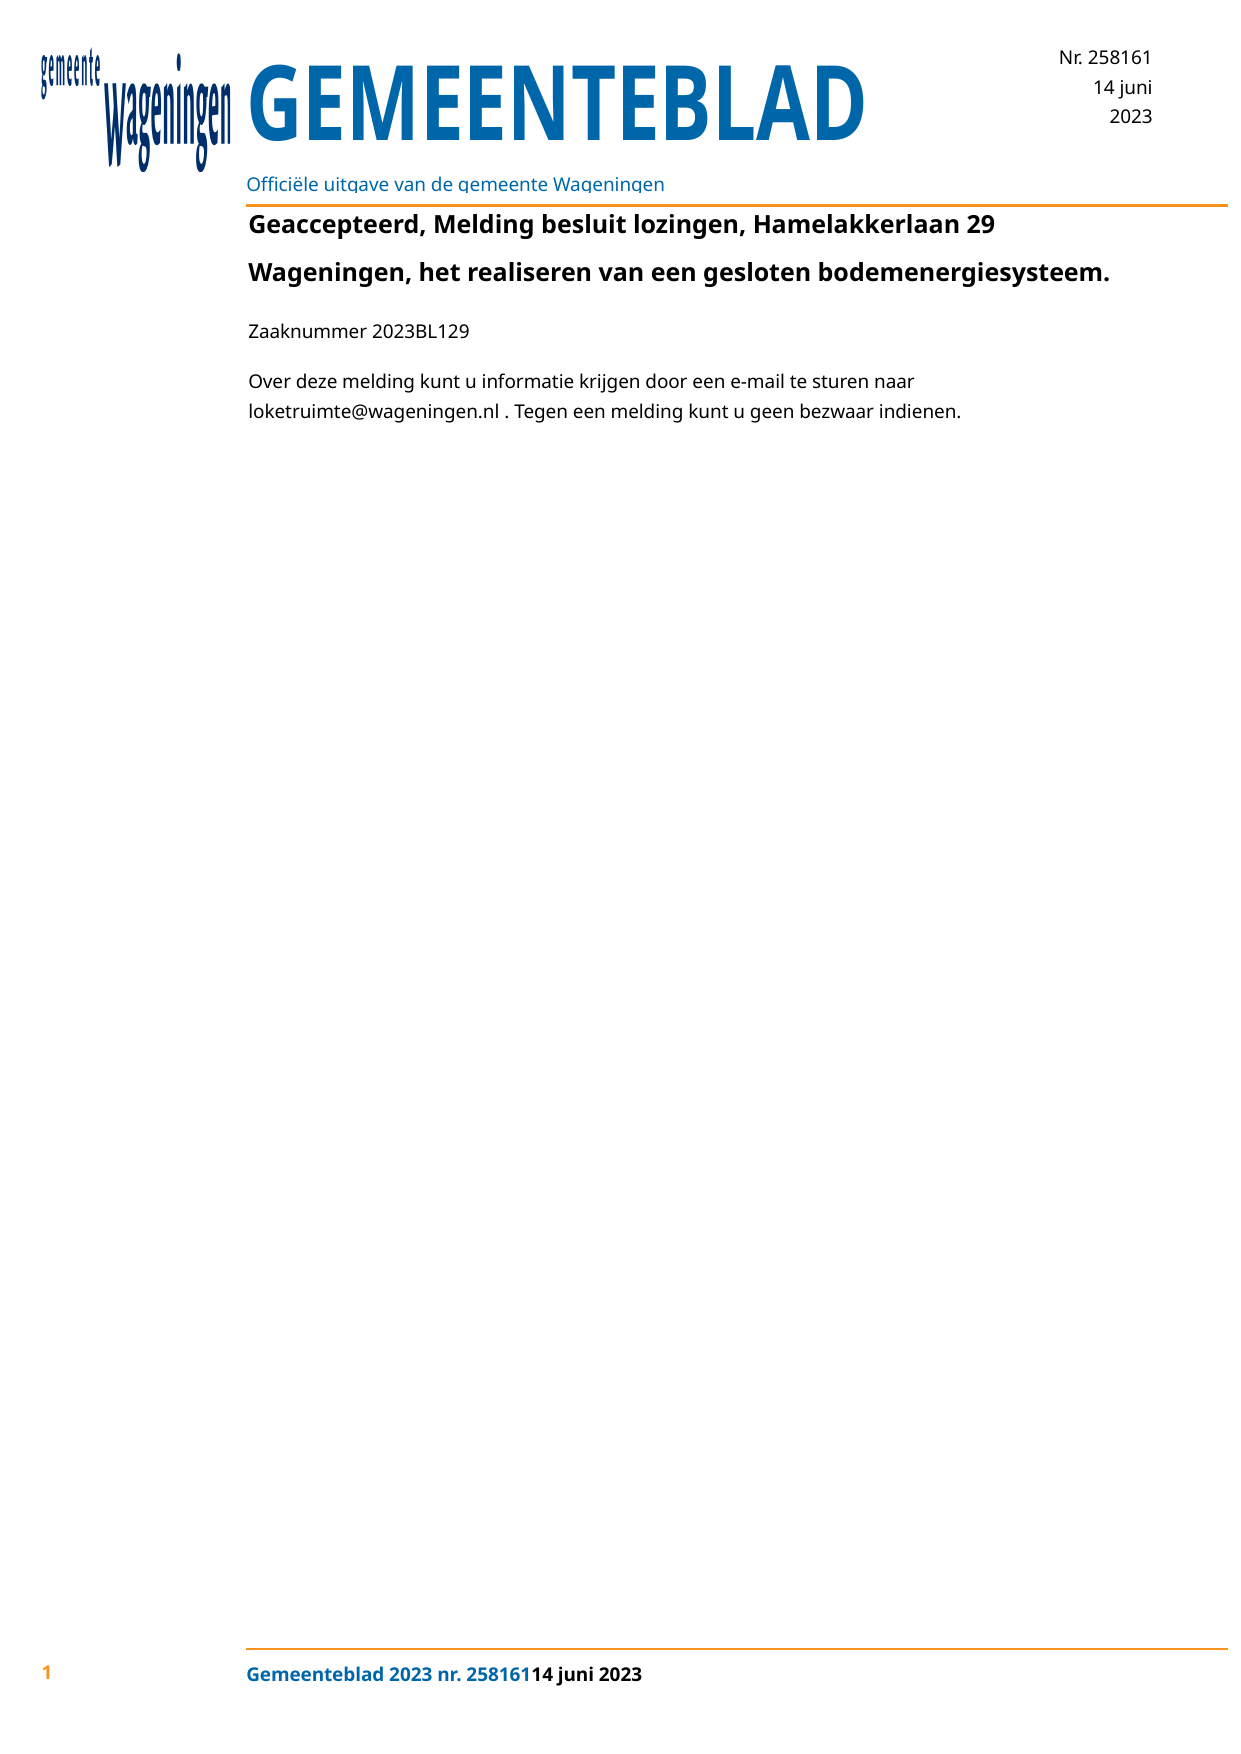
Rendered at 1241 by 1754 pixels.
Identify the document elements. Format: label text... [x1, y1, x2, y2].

text Zaaknummer 2023BL129 [248, 318, 1152, 344]
picture [41, 47, 231, 172]
text Geaccepteerd, Melding besluit lozingen, Hamelakkerlaan 29 Wageningen, het realiseren van een gesloten bodemenergiesysteem. [248, 207, 1152, 288]
text Over deze melding kunt u informatie krijgen door een e-mail te sturen naar loketruimte@wageningen.nl . Tegen een melding kunt u geen bezwaar indienen. [248, 368, 1152, 424]
